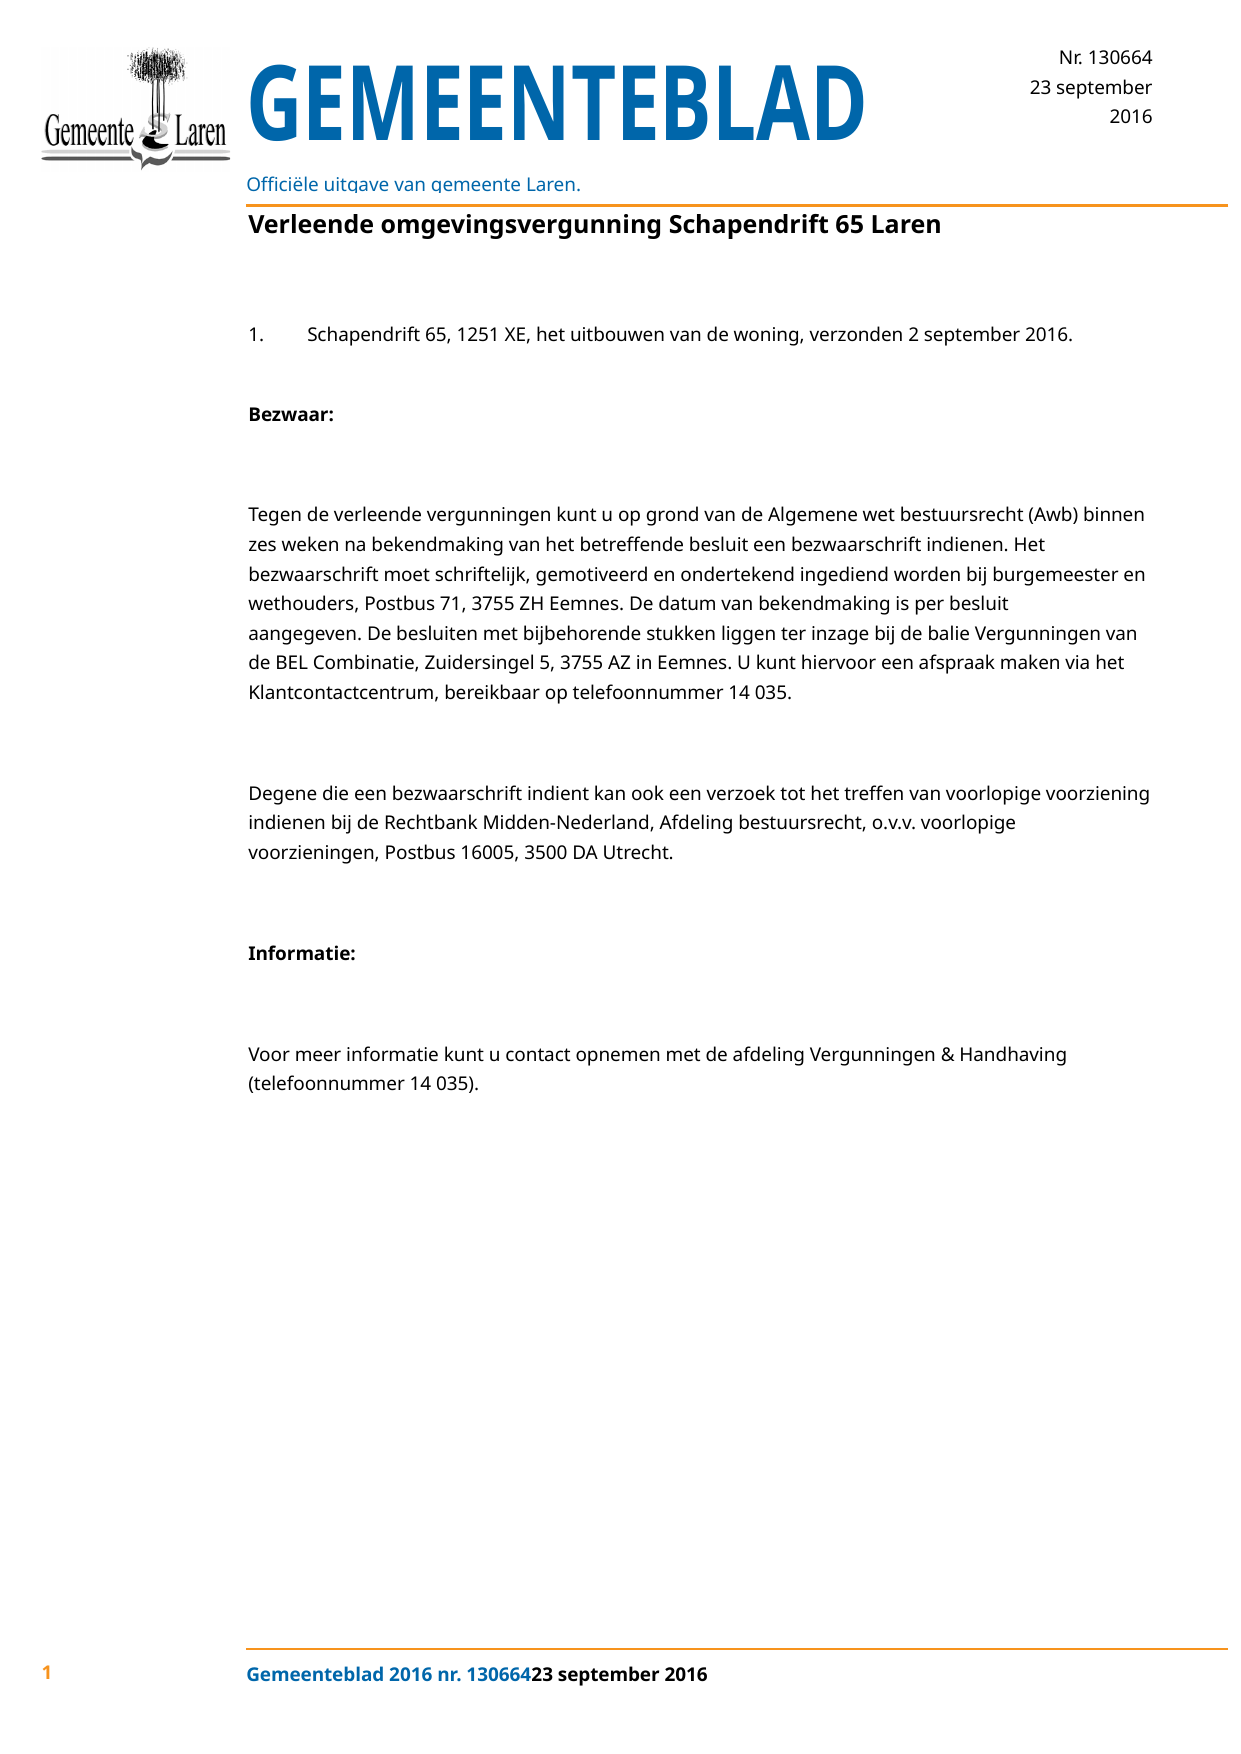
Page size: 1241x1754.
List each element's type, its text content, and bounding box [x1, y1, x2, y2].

text Tegen de verleende vergunningen kunt u op grond van de Algemene wet bestuursrecht (Awb) binnen zes weken na bekendmaking van het betreffende besluit een bezwaarschrift indienen. Het bezwaarschrift moet schriftelijk, gemotiveerd en ondertekend ingediend worden bij burgemeester en wethouders, Postbus 71, 3755 ZH Eemnes. De datum van bekendmaking is per besluit aangegeven. De besluiten met bijbehorende stukken liggen ter inzage bij de balie Vergunningen van de BEL Combinatie, Zuidersingel 5, 3755 AZ in Eemnes. U kunt hiervoor een afspraak maken via het Klantcontactcentrum, bereikbaar op telefoonnummer 14 035. [248, 502, 1152, 705]
text Bezwaar: [248, 401, 1152, 426]
text Verleende omgevingsvergunning Schapendrift 65 Laren [248, 207, 1152, 241]
text Degene die een bezwaarschrift indient kan ook een verzoek tot het treffen van voorlopige voorziening indienen bij de Rechtbank Midden-Nederland, Afdeling bestuursrecht, o.v.v. voorlopige voorzieningen, Postbus 16005, 3500 DA Utrecht. [248, 780, 1152, 865]
text Voor meer informatie kunt u contact opnemen met de afdeling Vergunningen & Handhaving (telefoonnummer 14 035). [248, 1041, 1152, 1096]
picture [41, 47, 231, 172]
text Informatie: [248, 940, 1152, 966]
list Schapendrift 65, 1251 XE, het uitbouwen van de woning, verzonden 2 september 2016. [248, 321, 1152, 346]
